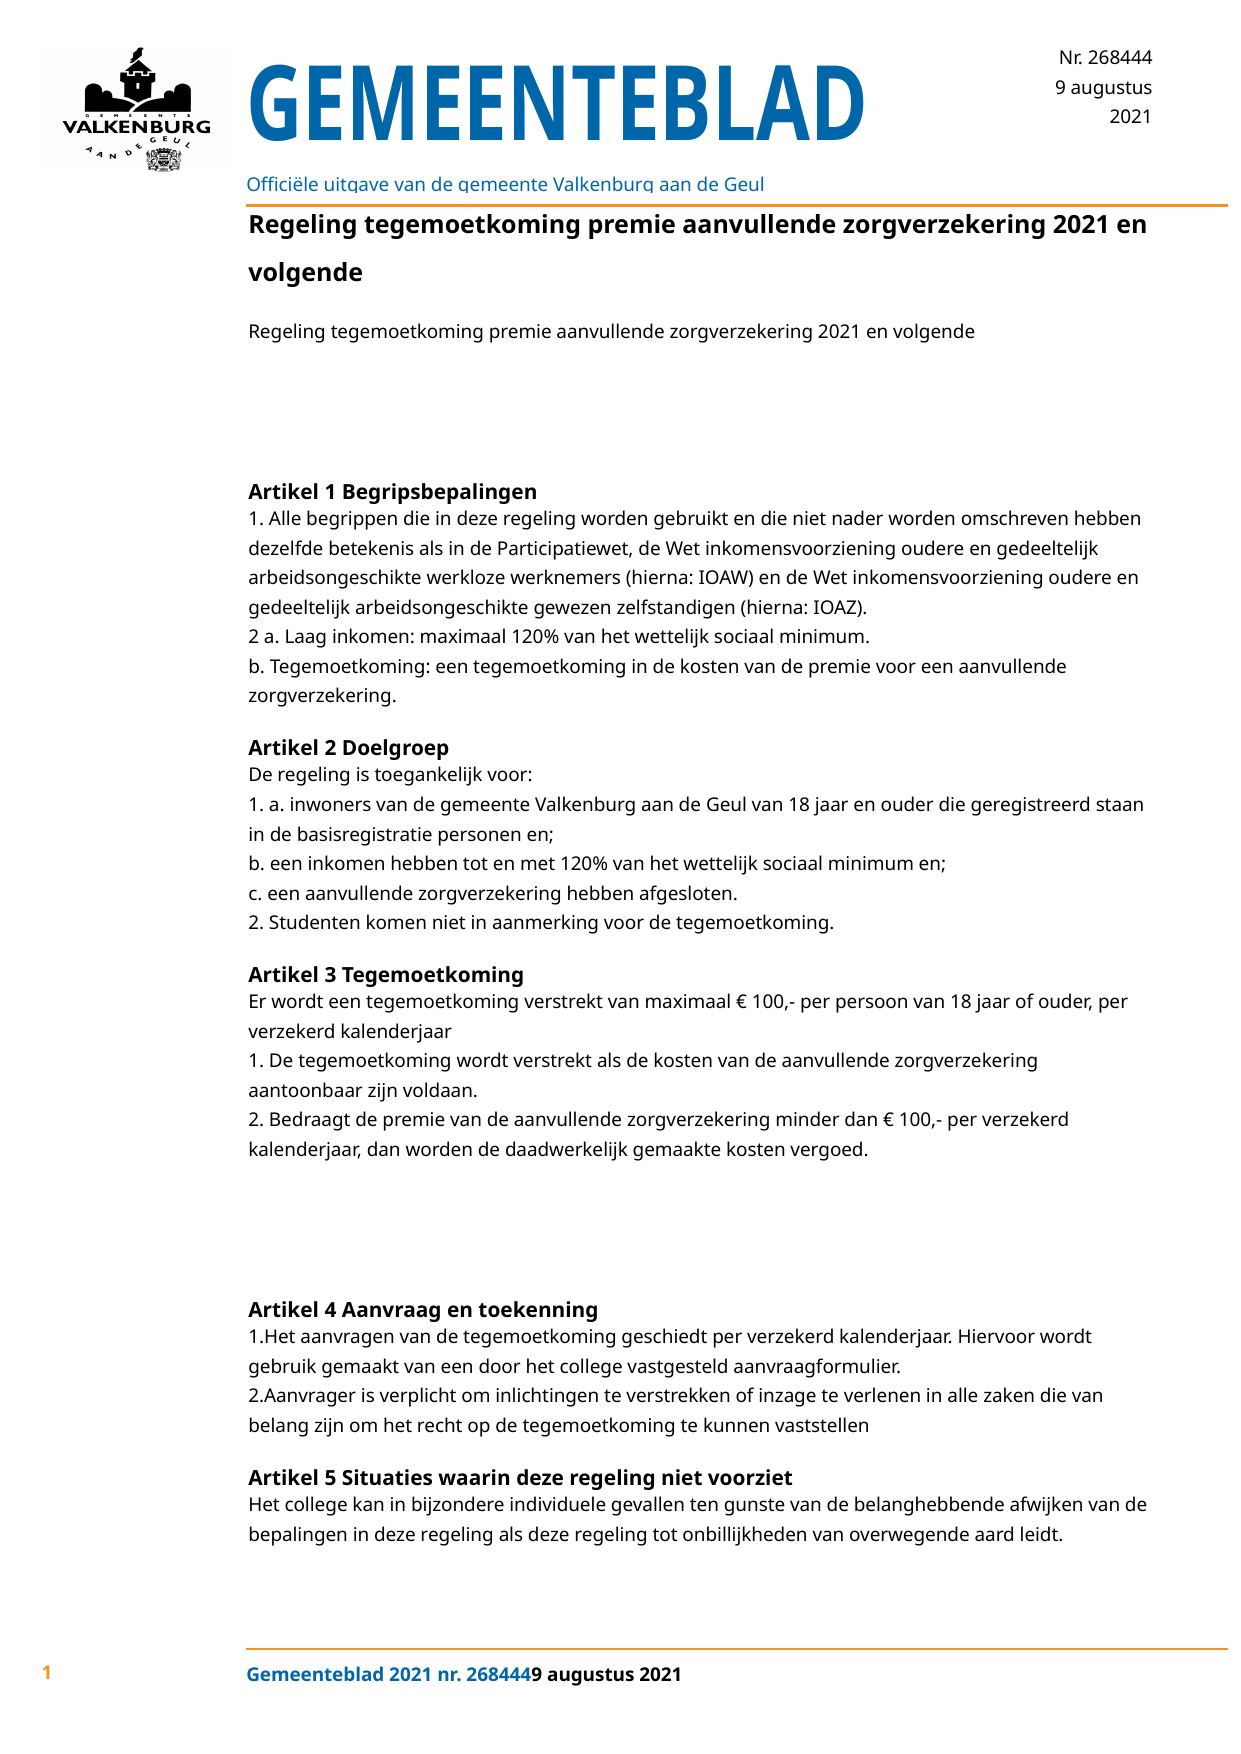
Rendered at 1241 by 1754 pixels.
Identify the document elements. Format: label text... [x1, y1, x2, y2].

text 1.Het aanvragen van de tegemoetkoming geschiedt per verzekerd kalenderjaar. Hiervoor wordt gebruik gemaakt van een door het college vastgesteld aanvraagformulier. [248, 1323, 1152, 1379]
text arbeidsongeschikte werkloze werknemers (hierna: IOAW) en de Wet inkomensvoorziening oudere en [248, 564, 1152, 590]
text Regeling tegemoetkoming premie aanvullende zorgverzekering 2021 en volgende [248, 318, 1152, 344]
text 1. Alle begrippen die in deze regeling worden gebruikt en die niet nader worden omschreven hebben [248, 505, 1152, 531]
text b. Tegemoetkoming: een tegemoetkoming in de kosten van de premie voor een aanvullende zorgverzekering. [248, 653, 1152, 708]
text Artikel 3 Tegemoetkoming [248, 960, 1152, 988]
text verzekerd kalenderjaar [248, 1018, 1152, 1044]
text 2. Bedraagt de premie van de aanvullende zorgverzekering minder dan € 100,- per verzekerd kalenderjaar, dan worden de daadwerkelijk gemaakte kosten vergoed. [248, 1107, 1152, 1162]
text De regeling is toegankelijk voor: [248, 762, 1152, 787]
text 1. De tegemoetkoming wordt verstrekt als de kosten van de aanvullende zorgverzekering aantoonbaar zijn voldaan. [248, 1047, 1152, 1103]
text Artikel 1 Begripsbepalingen [248, 477, 1152, 505]
text 2.Aanvrager is verplicht om inlichtingen te verstrekken of inzage te verlenen in alle zaken die van belang zijn om het recht op de tegemoetkoming te kunnen vaststellen [248, 1383, 1152, 1438]
text 2. Studenten komen niet in aanmerking voor de tegemoetkoming. [248, 909, 1152, 935]
text dezelfde betekenis als in de Participatiewet, de Wet inkomensvoorziening oudere en gedeeltelijk [248, 535, 1152, 561]
text Artikel 5 Situaties waarin deze regeling niet voorziet [248, 1463, 1152, 1491]
text gedeeltelijk arbeidsongeschikte gewezen zelfstandigen (hierna: IOAZ). [248, 594, 1152, 620]
text 1. a. inwoners van de gemeente Valkenburg aan de Geul van 18 jaar en ouder die geregistreerd staan in de basisregistratie personen en; [248, 791, 1152, 846]
text Artikel 4 Aanvraag en toekenning [248, 1295, 1152, 1323]
text Regeling tegemoetkoming premie aanvullende zorgverzekering 2021 en volgende [248, 207, 1152, 288]
text Het college kan in bijzondere individuele gevallen ten gunste van de belanghebbende afwijken van de bepalingen in deze regeling als deze regeling tot onbillijkheden van overwegende aard leidt. [248, 1491, 1152, 1546]
text c. een aanvullende zorgverzekering hebben afgesloten. [248, 880, 1152, 906]
text Er wordt een tegemoetkoming verstrekt van maximaal € 100,- per persoon van 18 jaar of ouder, per [248, 988, 1152, 1014]
text 2 a. Laag inkomen: maximaal 120% van het wettelijk sociaal minimum. [248, 623, 1152, 649]
text b. een inkomen hebben tot en met 120% van het wettelijk sociaal minimum en; [248, 850, 1152, 876]
text Artikel 2 Doelgroep [248, 733, 1152, 762]
picture [41, 47, 231, 172]
